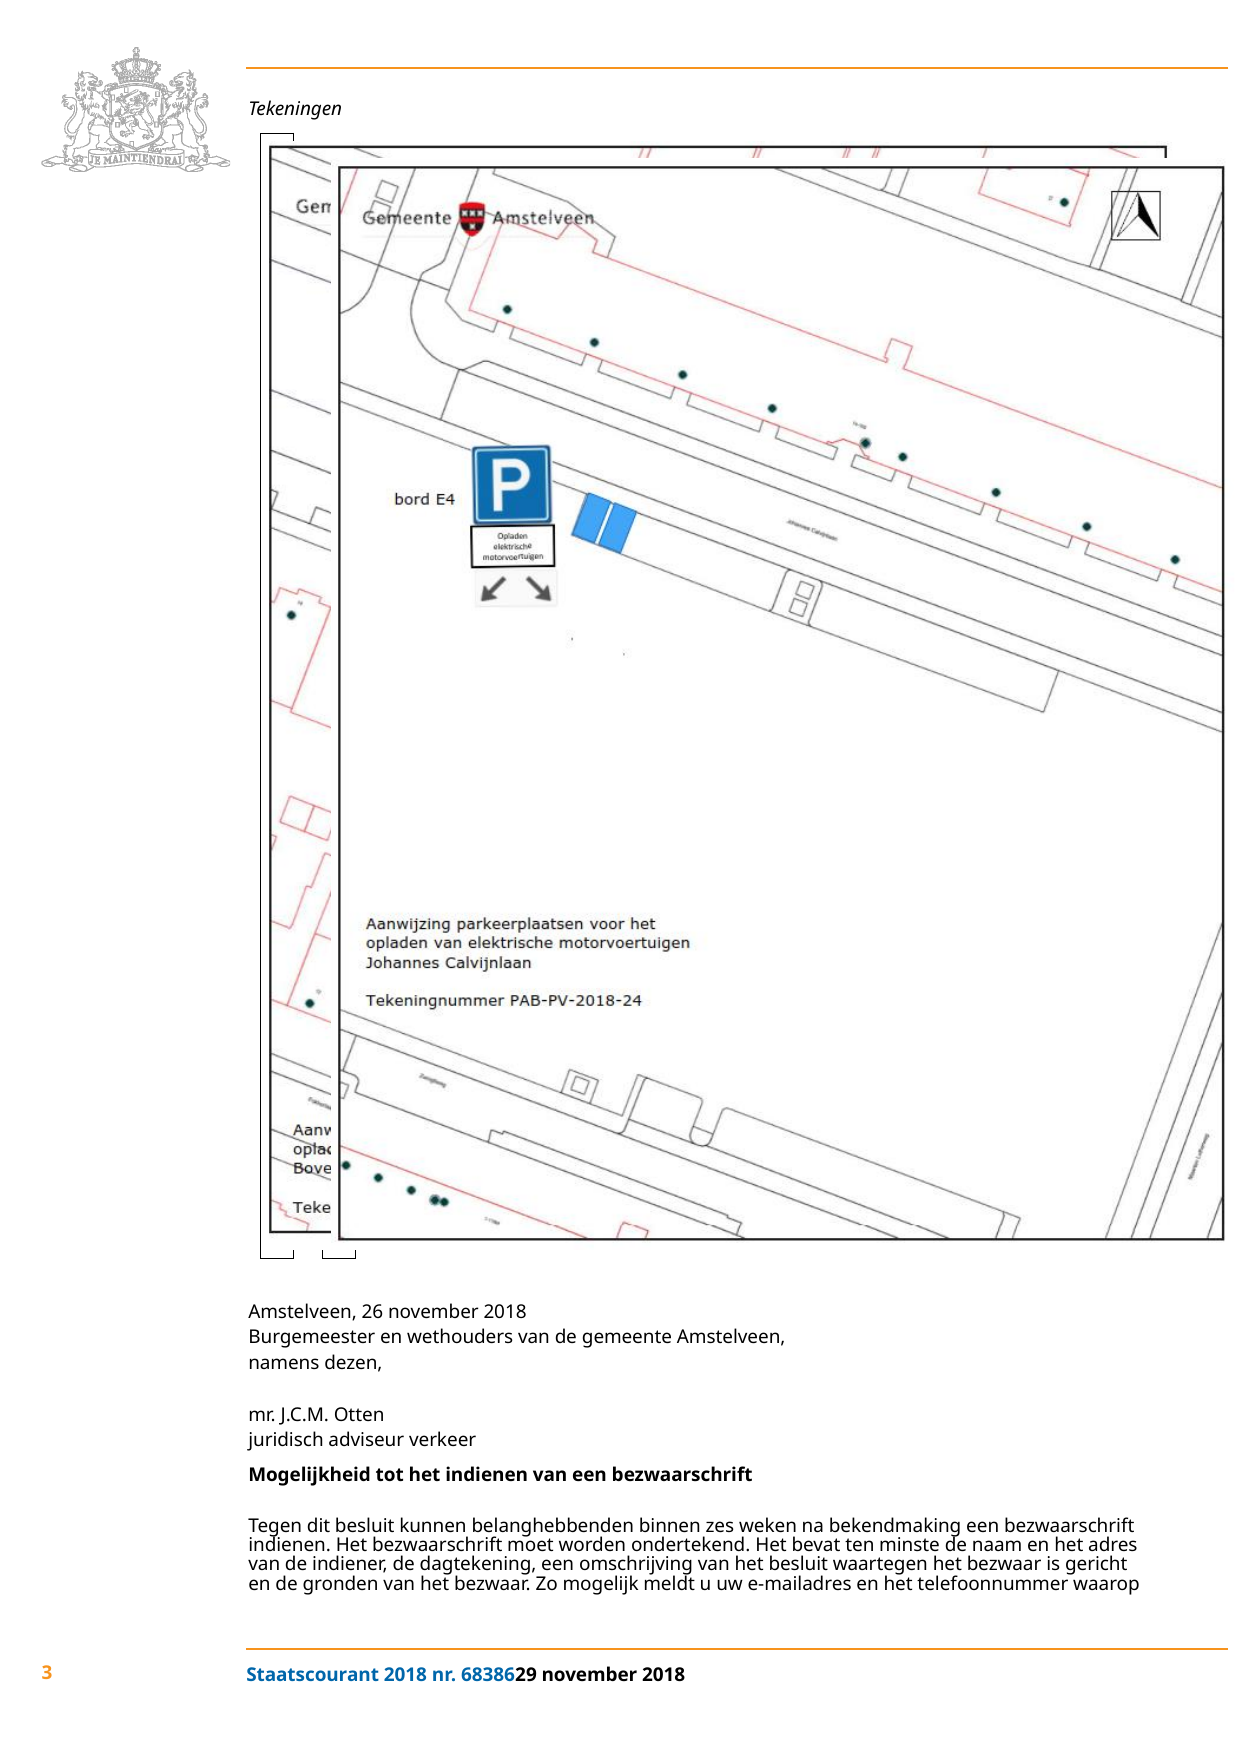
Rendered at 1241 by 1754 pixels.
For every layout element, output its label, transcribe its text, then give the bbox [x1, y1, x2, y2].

picture [41, 47, 231, 172]
text Amstelveen, 26 november 2018 [248, 1298, 1152, 1324]
text Tekeningen [248, 95, 1152, 121]
picture [268, 141, 1235, 1250]
text namens dezen, [248, 1349, 1152, 1375]
text Burgemeester en wethouders van de gemeente Amstelveen, [248, 1324, 1152, 1349]
text juridisch adviseur verkeer [248, 1427, 1152, 1452]
text mr. J.C.M. Otten [248, 1401, 1152, 1427]
text Tegen dit besluit kunnen belanghebbenden binnen zes weken na bekendmaking een bezwaarschrift indienen. Het bezwaarschrift moet worden ondertekend. Het bevat ten minste de naam en het adres van de indiener, de dagtekening, een omschrijving van het besluit waartegen het bezwaar is gericht en de gronden van het bezwaar. Zo mogelijk meldt u uw e-mailadres en het telefoonnummer waarop [248, 1517, 1152, 1594]
text Mogelijkheid tot het indienen van een bezwaarschrift [248, 1466, 1152, 1485]
